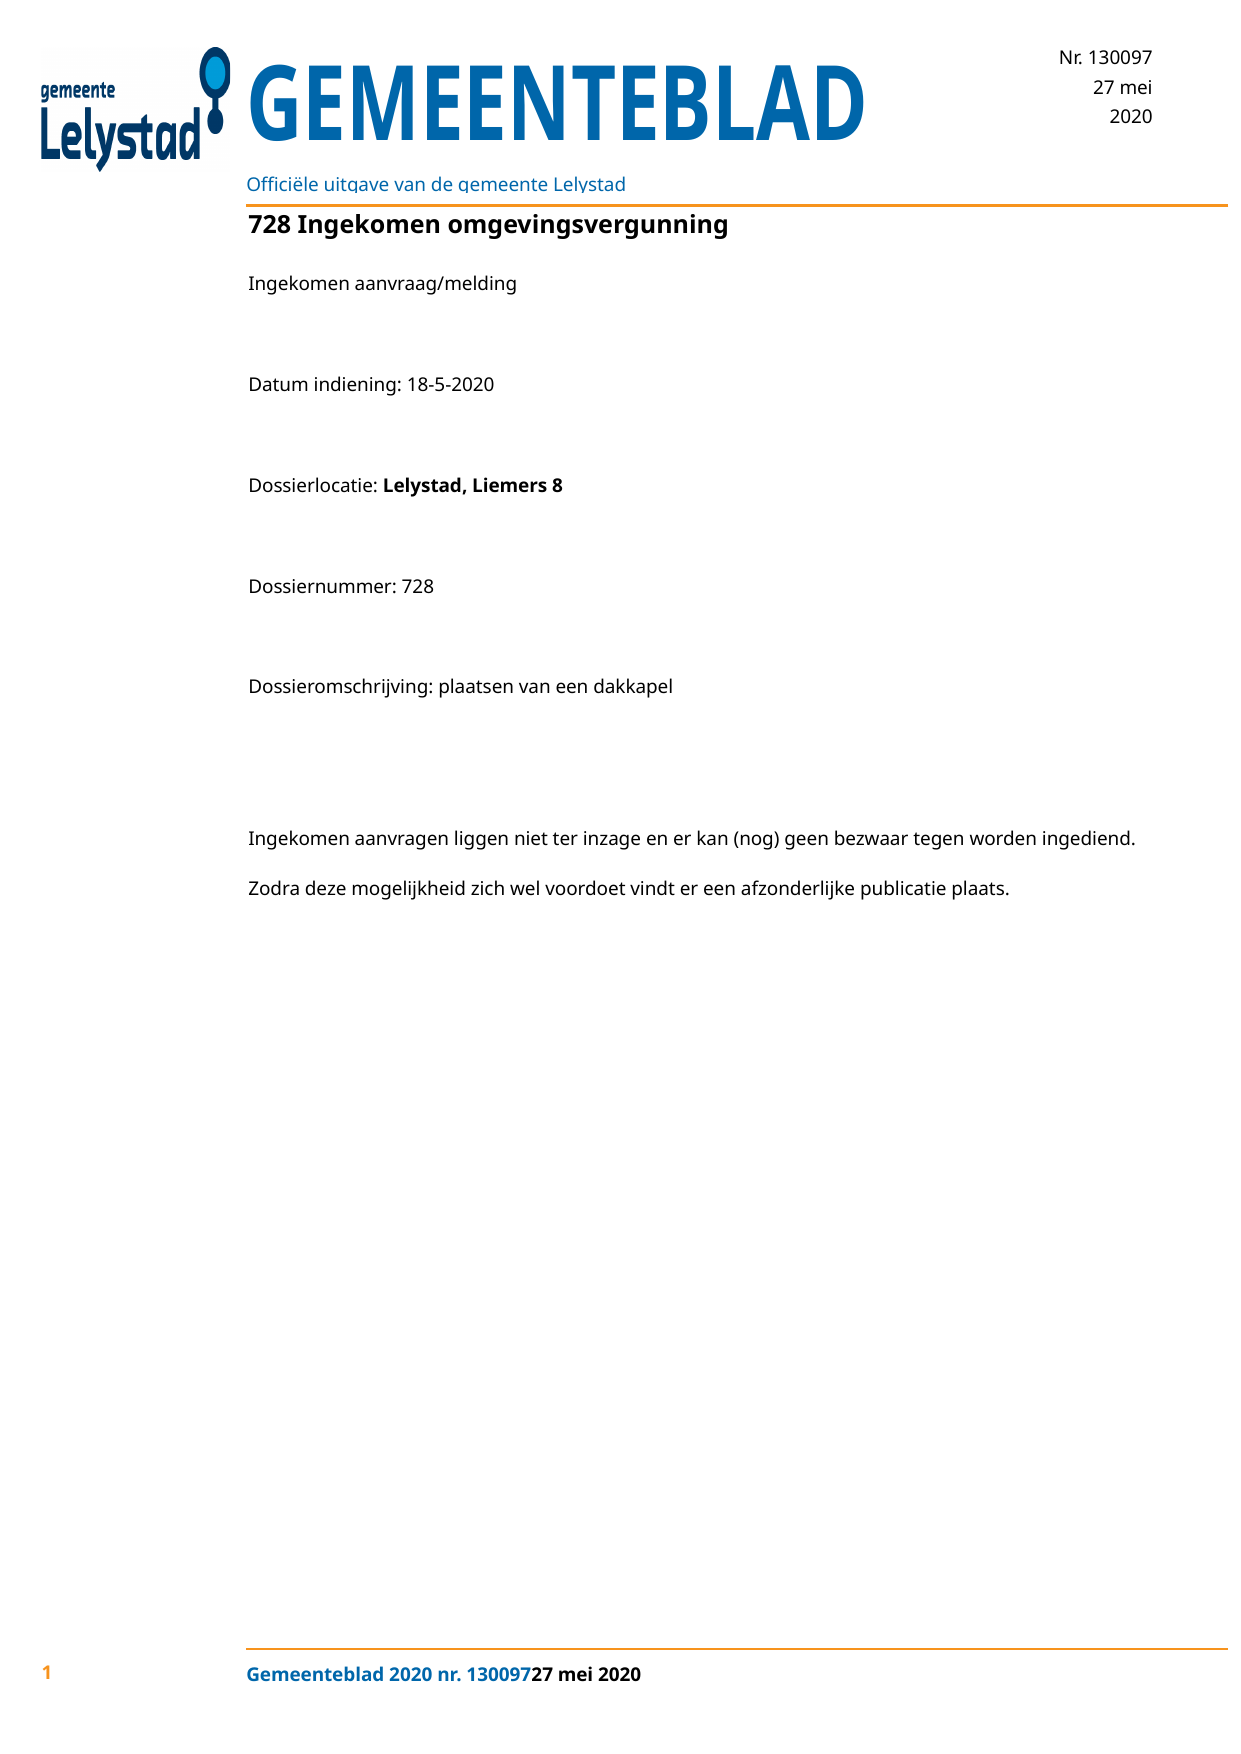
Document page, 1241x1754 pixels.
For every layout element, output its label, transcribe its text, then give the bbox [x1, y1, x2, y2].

text Zodra deze mogelijkheid zich wel voordoet vindt er een afzonderlijke publicatie plaats. [248, 875, 1152, 901]
text 728 Ingekomen omgevingsvergunning [248, 207, 1152, 241]
text Datum indiening: 18-5-2020 [248, 371, 1152, 397]
text Ingekomen aanvraag/melding [248, 270, 1152, 296]
picture [41, 47, 231, 172]
text Dossiernummer: 728 [248, 573, 1152, 598]
text Dossieromschrijving: plaatsen van een dakkapel [248, 674, 1152, 699]
text Ingekomen aanvragen liggen niet ter inzage en er kan (nog) geen bezwaar tegen worden ingediend. [248, 825, 1152, 851]
text Dossierlocatie: Lelystad, Liemers 8 [248, 472, 1152, 498]
